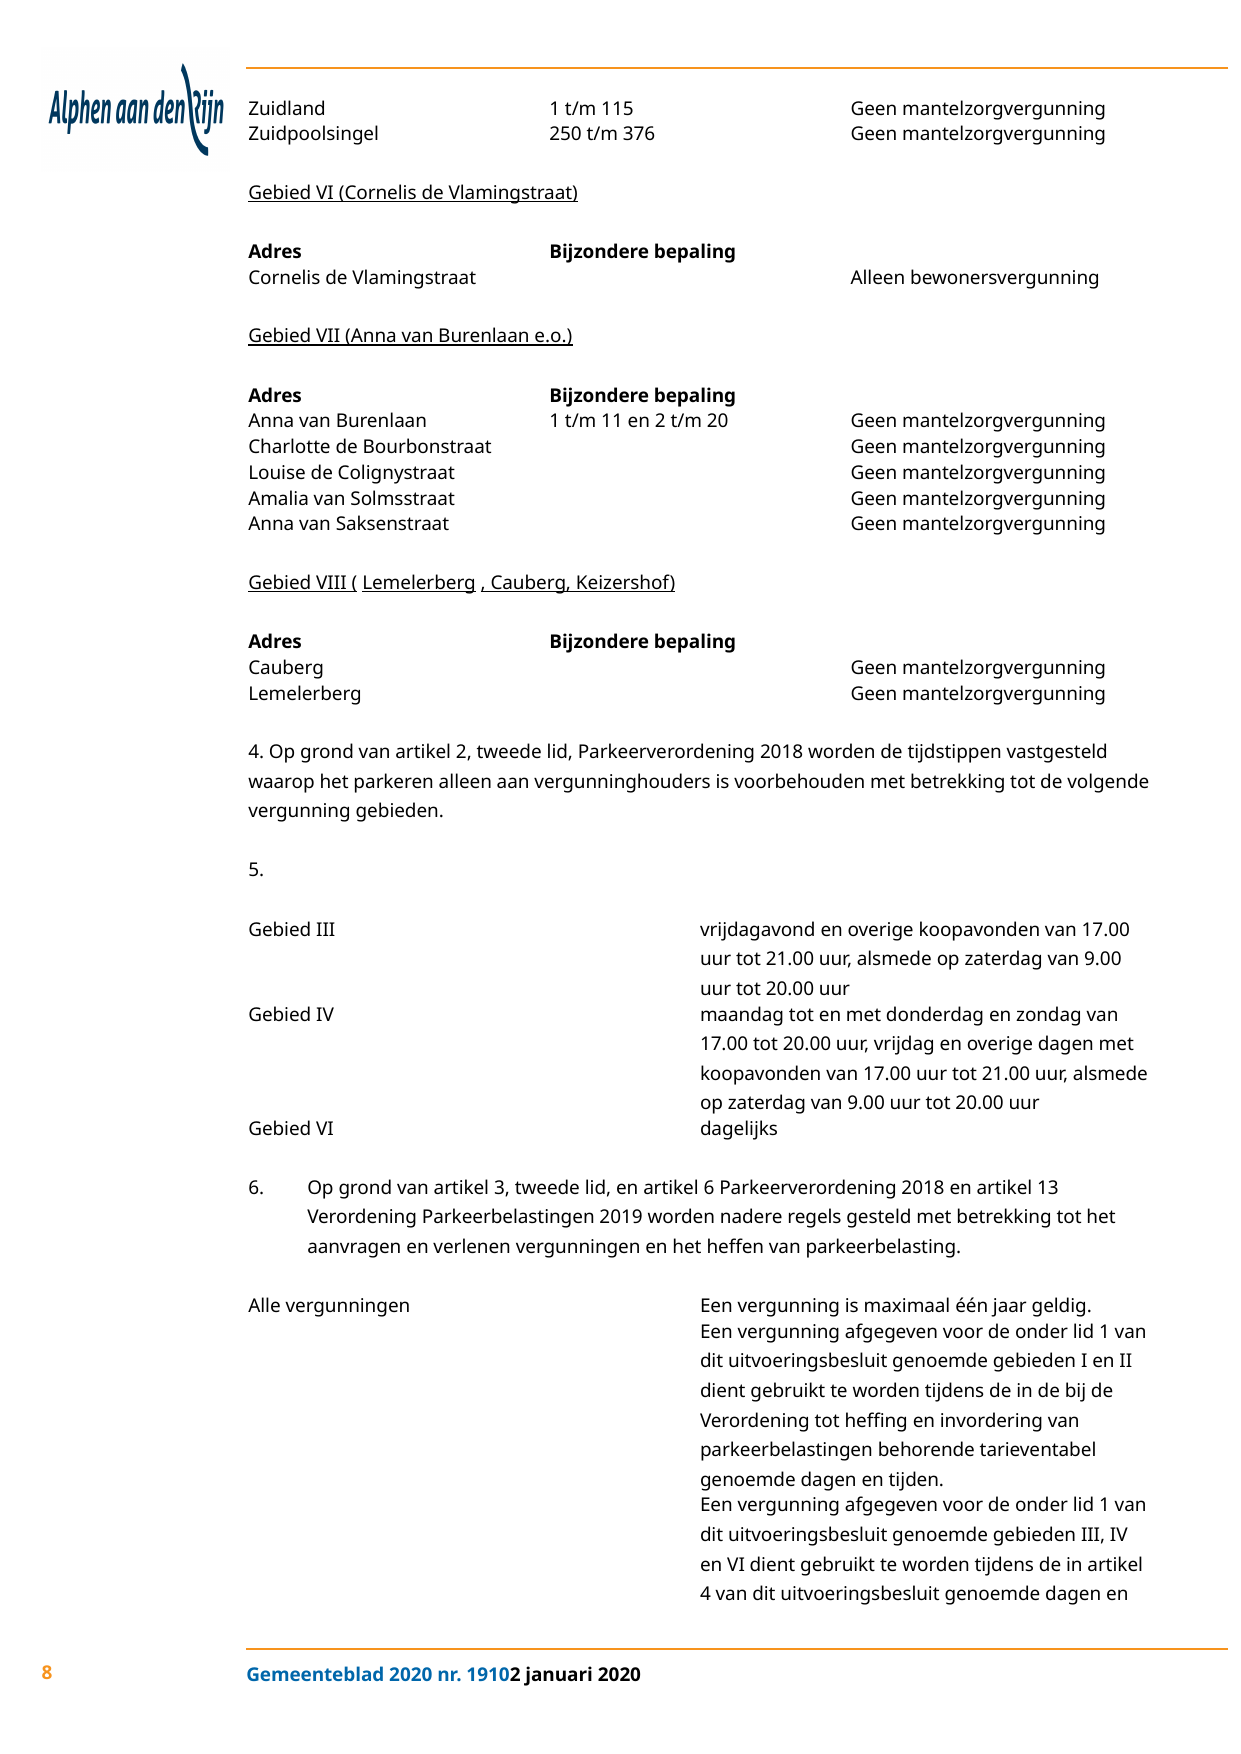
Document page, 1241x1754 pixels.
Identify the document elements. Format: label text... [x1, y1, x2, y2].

table_cell [549, 264, 850, 290]
table_cell Een vergunning afgegeven voor de onder lid 1 van dit uitvoeringsbesluit genoemde gebieden I en II dient gebruikt te worden tijdens de in de bij de Verordening tot heffing en invordering van parkeerbelastingen behorende tarieventabel genoemde dagen en tijden. [700, 1318, 1152, 1492]
table_cell Geen mantelzorgvergunning [850, 654, 1152, 680]
picture [41, 47, 231, 172]
table_cell [549, 680, 850, 706]
table_cell [248, 1318, 700, 1492]
table_cell Zuidland [248, 95, 549, 121]
table_cell Gebied IV [248, 1001, 700, 1115]
table_header Een vergunning is maximaal één jaar geldig. [700, 1292, 1152, 1318]
table_header vrijdagavond en overige koopavonden van 17.00 uur tot 21.00 uur, alsmede op zaterdag van 9.00 uur tot 20.00 uur [700, 916, 1152, 1001]
table_header Adres [248, 238, 549, 264]
table_header Gebied III [248, 916, 700, 1001]
table_cell maandag tot en met donderdag en zondag van 17.00 tot 20.00 uur, vrijdag en overige dagen met koopavonden van 17.00 uur tot 21.00 uur, alsmede op zaterdag van 9.00 uur tot 20.00 uur [700, 1001, 1152, 1115]
table_cell 250 t/m 376 [549, 121, 850, 146]
table_cell 1 t/m 11 en 2 t/m 20 [549, 408, 850, 433]
table_cell Geen mantelzorgvergunning [850, 511, 1152, 536]
table_cell Charlotte de Bourbonstraat [248, 433, 549, 459]
table_cell Geen mantelzorgvergunning [850, 485, 1152, 511]
table_cell Anna van Saksenstraat [248, 511, 549, 536]
table_header Bijzondere bepaling [549, 238, 850, 264]
table_cell Geen mantelzorgvergunning [850, 459, 1152, 485]
table_cell Amalia van Solmsstraat [248, 485, 549, 511]
table_cell Geen mantelzorgvergunning [850, 408, 1152, 433]
table_header Alle vergunningen [248, 1292, 700, 1318]
table_cell Cornelis de Vlamingstraat [248, 264, 549, 290]
text 5. [248, 857, 1152, 882]
table_cell Gebied VI [248, 1115, 700, 1141]
table_header Bijzondere bepaling [549, 382, 850, 408]
text Gebied VI (Cornelis de Vlamingstraat) [248, 179, 1152, 205]
text Gebied VIII ( Lemelerberg , Cauberg, Keizershof) [248, 569, 1152, 595]
table_header Adres [248, 382, 549, 408]
table_cell [549, 511, 850, 536]
table_cell [549, 485, 850, 511]
table_cell dagelijks [700, 1115, 1152, 1141]
text Gebied VII (Anna van Burenlaan e.o.) [248, 323, 1152, 348]
table_header Adres [248, 628, 549, 654]
table_cell Zuidpoolsingel [248, 121, 549, 146]
list Op grond van artikel 3, tweede lid, en artikel 6 Parkeerverordening 2018 en artikel 13 Verordening Parkeerbelastingen 2019 worden nadere regels gesteld met betrekking tot het aanvragen en verlenen vergunningen en het heffen van parkeerbelasting. [248, 1174, 1152, 1259]
table_header Bijzondere bepaling [549, 628, 850, 654]
table_cell [248, 1492, 700, 1606]
table_cell Geen mantelzorgvergunning [850, 680, 1152, 706]
table_cell Geen mantelzorgvergunning [850, 95, 1152, 121]
table_cell Geen mantelzorgvergunning [850, 121, 1152, 146]
text 4. Op grond van artikel 2, tweede lid, Parkeerverordening 2018 worden de tijdstippen vastgesteld waarop het parkeren alleen aan vergunninghouders is voorbehouden met betrekking tot de volgende vergunning gebieden. [248, 738, 1152, 823]
table_cell Alleen bewonersvergunning [850, 264, 1152, 290]
table_cell Geen mantelzorgvergunning [850, 433, 1152, 459]
table_cell Een vergunning afgegeven voor de onder lid 1 van dit uitvoeringsbesluit genoemde gebieden III, IV en VI dient gebruikt te worden tijdens de in artikel 4 van dit uitvoeringsbesluit genoemde dagen en [700, 1492, 1152, 1606]
table_cell 1 t/m 115 [549, 95, 850, 121]
table_cell Lemelerberg [248, 680, 549, 706]
table_cell [549, 433, 850, 459]
table_cell [549, 459, 850, 485]
table_cell Louise de Colignystraat [248, 459, 549, 485]
table_cell [549, 654, 850, 680]
table_cell Anna van Burenlaan [248, 408, 549, 433]
table_cell Cauberg [248, 654, 549, 680]
